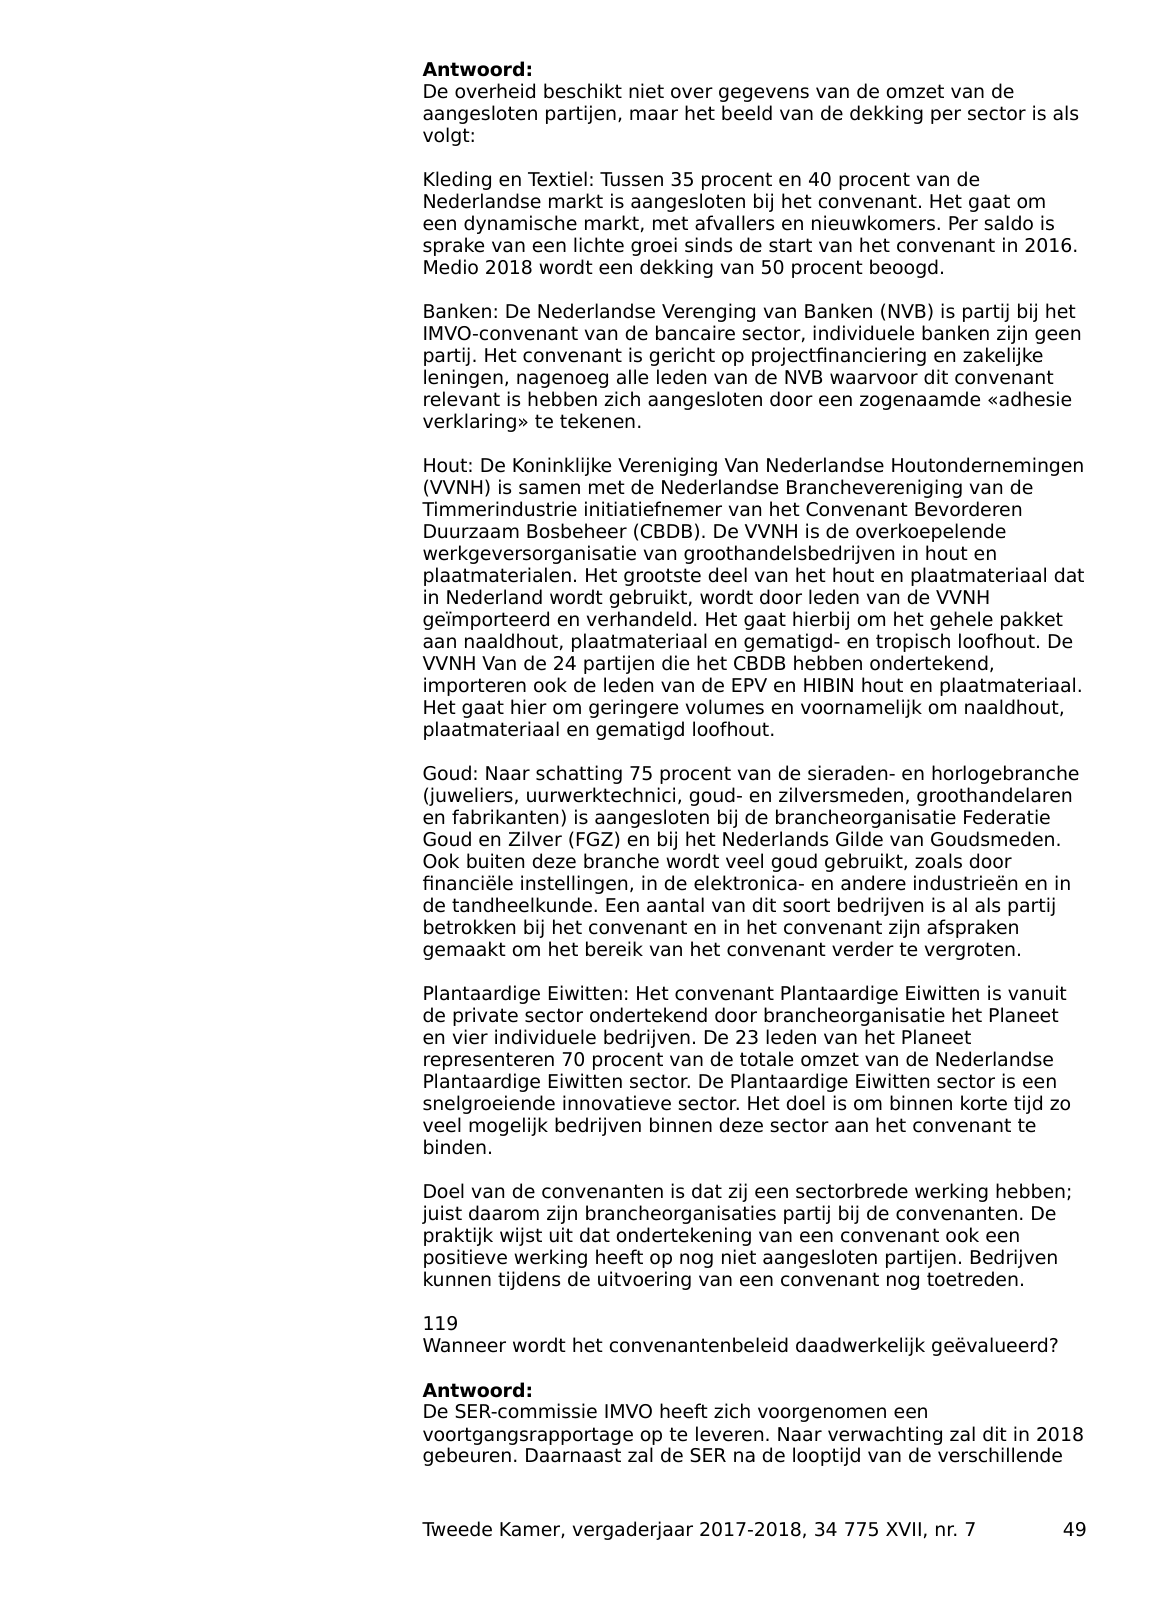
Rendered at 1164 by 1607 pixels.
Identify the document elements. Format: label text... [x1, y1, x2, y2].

text De overheid beschikt niet over gegevens van de omzet van de aangesloten partijen, maar het beeld van de dekking per sector is als volgt: [422, 81, 1087, 147]
text Banken: De Nederlandse Verenging van Banken (NVB) is partij bij het IMVO-convenant van de bancaire sector, individuele banken zijn geen partij. Het convenant is gericht op projectfinanciering en zakelijke leningen, nagenoeg alle leden van de NVB waarvoor dit convenant relevant is hebben zich aangesloten door een zogenaamde «adhesie verklaring» te tekenen. [422, 301, 1087, 433]
text Antwoord: [422, 1379, 1087, 1401]
text Antwoord: [422, 59, 1087, 81]
text Wanneer wordt het convenantenbeleid daadwerkelijk geëvalueerd? [422, 1335, 1087, 1357]
text Plantaardige Eiwitten: Het convenant Plantaardige Eiwitten is vanuit de private sector ondertekend door brancheorganisatie het Planeet en vier individuele bedrijven. De 23 leden van het Planeet representeren 70 procent van de totale omzet van de Nederlandse Plantaardige Eiwitten sector. De Plantaardige Eiwitten sector is een snelgroeiende innovatieve sector. Het doel is om binnen korte tijd zo veel mogelijk bedrijven binnen deze sector aan het convenant te binden. [422, 983, 1087, 1159]
text Doel van de convenanten is dat zij een sectorbrede werking hebben; juist daarom zijn brancheorganisaties partij bij de convenanten. De praktijk wijst uit dat ondertekening van een convenant ook een positieve werking heeft op nog niet aangesloten partijen. Bedrijven kunnen tijdens de uitvoering van een convenant nog toetreden. [422, 1181, 1087, 1291]
text Kleding en Textiel: Tussen 35 procent en 40 procent van de Nederlandse markt is aangesloten bij het convenant. Het gaat om een dynamische markt, met afvallers en nieuwkomers. Per saldo is sprake van een lichte groei sinds de start van het convenant in 2016. Medio 2018 wordt een dekking van 50 procent beoogd. [422, 169, 1087, 279]
text Goud: Naar schatting 75 procent van de sieraden- en horlogebranche (juweliers, uurwerktechnici, goud- en zilversmeden, groothandelaren en fabrikanten) is aangesloten bij de brancheorganisatie Federatie Goud en Zilver (FGZ) en bij het Nederlands Gilde van Goudsmeden. Ook buiten deze branche wordt veel goud gebruikt, zoals door financiële instellingen, in de elektronica- en andere industrieën en in de tandheelkunde. Een aantal van dit soort bedrijven is al als partij betrokken bij het convenant en in het convenant zijn afspraken gemaakt om het bereik van het convenant verder te vergroten. [422, 763, 1087, 961]
text Hout: De Koninklijke Vereniging Van Nederlandse Houtondernemingen (VVNH) is samen met de Nederlandse Branchevereniging van de Timmerindustrie initiatiefnemer van het Convenant Bevorderen Duurzaam Bosbeheer (CBDB). De VVNH is de overkoepelende werkgeversorganisatie van groothandelsbedrijven in hout en plaatmaterialen. Het grootste deel van het hout en plaatmateriaal dat in Nederland wordt gebruikt, wordt door leden van de VVNH geïmporteerd en verhandeld. Het gaat hierbij om het gehele pakket aan naaldhout, plaatmateriaal en gematigd- en tropisch loofhout. De VVNH Van de 24 partijen die het CBDB hebben ondertekend, importeren ook de leden van de EPV en HIBIN hout en plaatmateriaal. Het gaat hier om geringere volumes en voornamelijk om naaldhout, plaatmateriaal en gematigd loofhout. [422, 455, 1087, 741]
text 119 [422, 1313, 1087, 1335]
text De SER-commissie IMVO heeft zich voorgenomen een voortgangsrapportage op te leveren. Naar verwachting zal dit in 2018 gebeuren. Daarnaast zal de SER na de looptijd van de verschillende [422, 1401, 1087, 1467]
